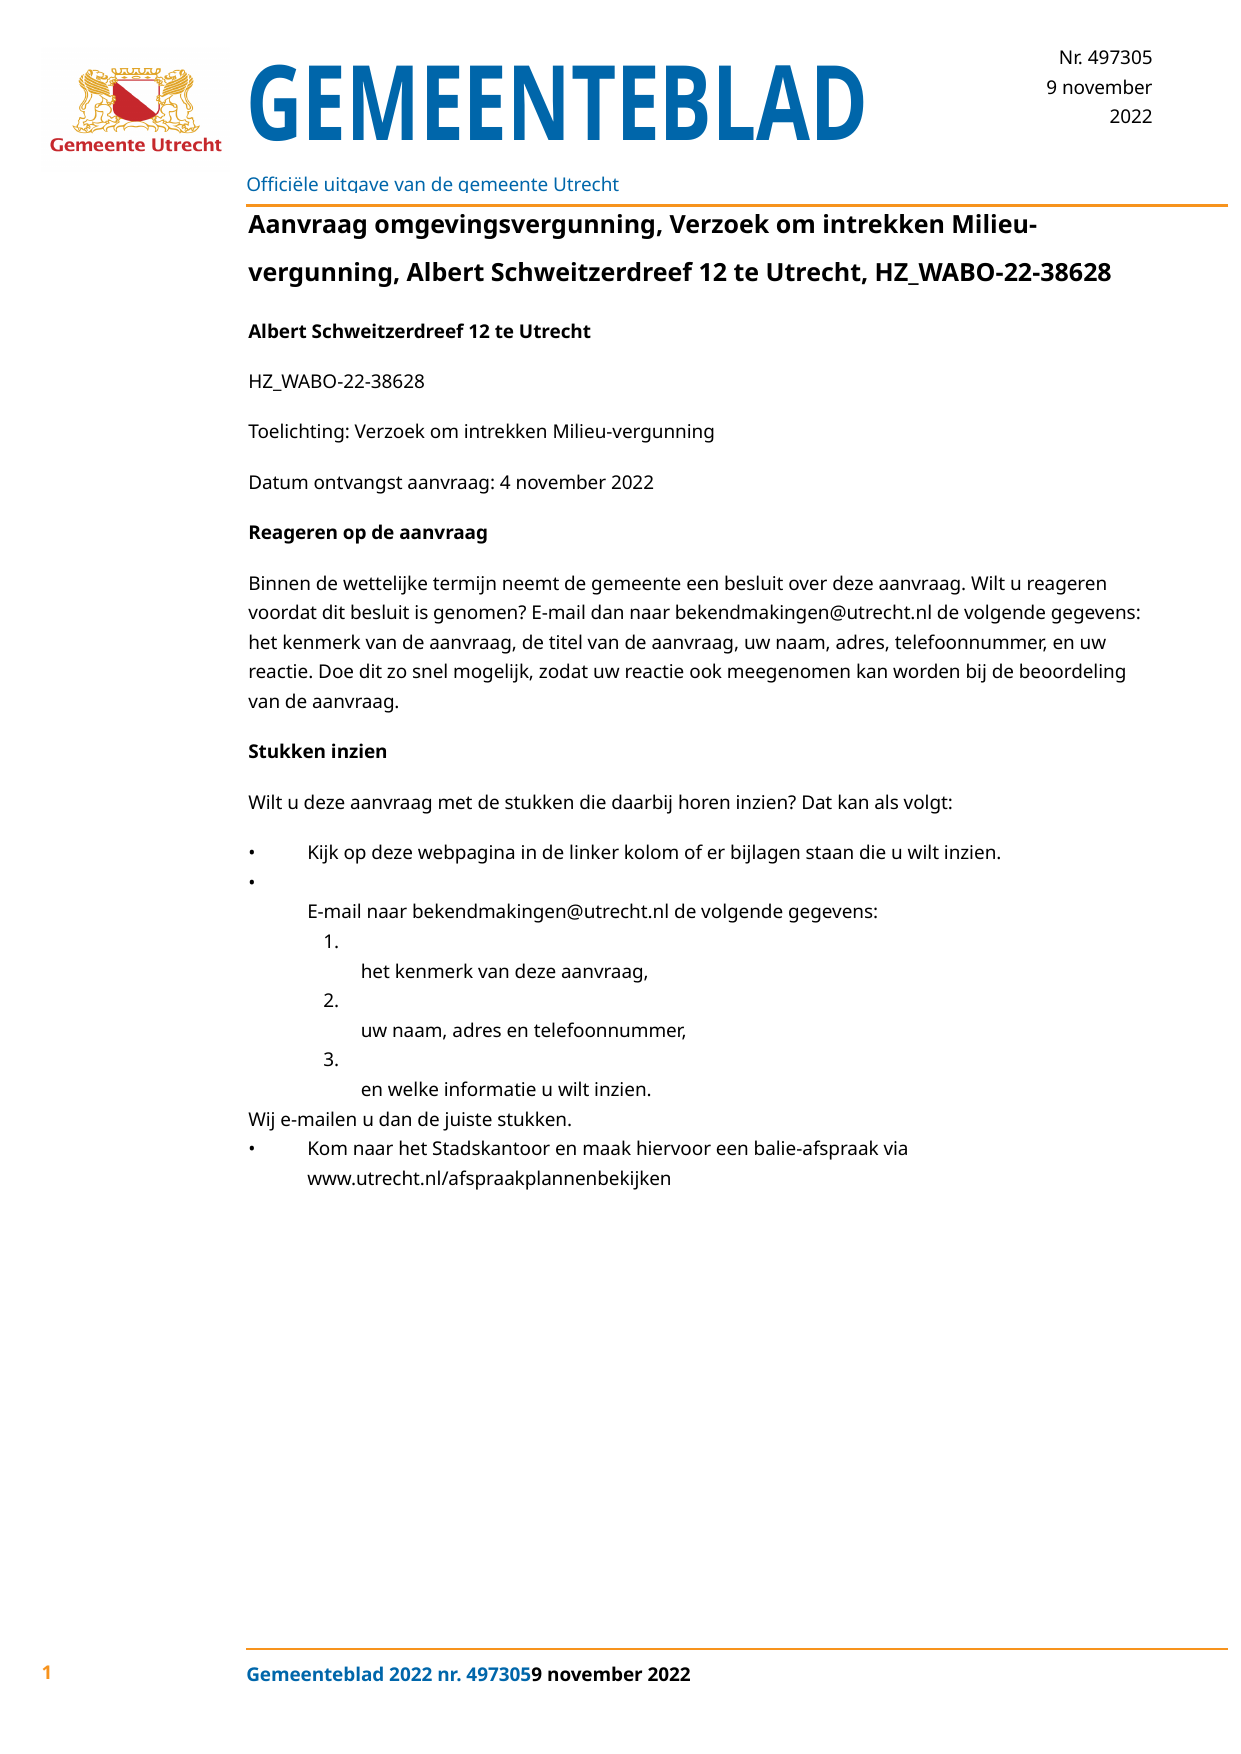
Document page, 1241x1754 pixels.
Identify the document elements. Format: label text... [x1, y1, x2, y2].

text Stukken inzien [248, 739, 1152, 764]
list uw naam, adres en telefoonnummer, [323, 1017, 1152, 1043]
text Binnen de wettelijke termijn neemt de gemeente een besluit over deze aanvraag. Wilt u reageren voordat dit besluit is genomen? E-mail dan naar bekendmakingen@utrecht.nl de volgende gegevens: het kenmerk van de aanvraag, de titel van de aanvraag, uw naam, adres, telefoonnummer, en uw reactie. Doe dit zo snel mogelijk, zodat uw reactie ook meegenomen kan worden bij de beoordeling van de aanvraag. [248, 570, 1152, 714]
list Kijk op deze webpagina in de linker kolom of er bijlagen staan die u wilt inzien. [248, 839, 1152, 865]
text Datum ontvangst aanvraag: 4 november 2022 [248, 469, 1152, 495]
list Kom naar het Stadskantoor en maak hiervoor een balie-afspraak via www.utrecht.nl/afspraakplannenbekijken [248, 1135, 1152, 1191]
picture [41, 47, 231, 172]
text Toelichting: Verzoek om intrekken Milieu-vergunning [248, 419, 1152, 444]
list en welke informatie u wilt inzien. [323, 1076, 1152, 1102]
list het kenmerk van deze aanvraag, [323, 958, 1152, 984]
list E-mail naar bekendmakingen@utrecht.nl de volgende gegevens: [248, 899, 1152, 924]
text HZ_WABO-22-38628 [248, 368, 1152, 394]
text Wilt u deze aanvraag met de stukken die daarbij horen inzien? Dat kan als volgt: [248, 789, 1152, 815]
text Wij e-mailen u dan de juiste stukken. [248, 1106, 1152, 1132]
text Aanvraag omgevingsvergunning, Verzoek om intrekken Milieu-vergunning, Albert Schweitzerdreef 12 te Utrecht, HZ_WABO-22-38628 [248, 207, 1152, 288]
text Reageren op de aanvraag [248, 519, 1152, 545]
text Albert Schweitzerdreef 12 te Utrecht [248, 318, 1152, 344]
